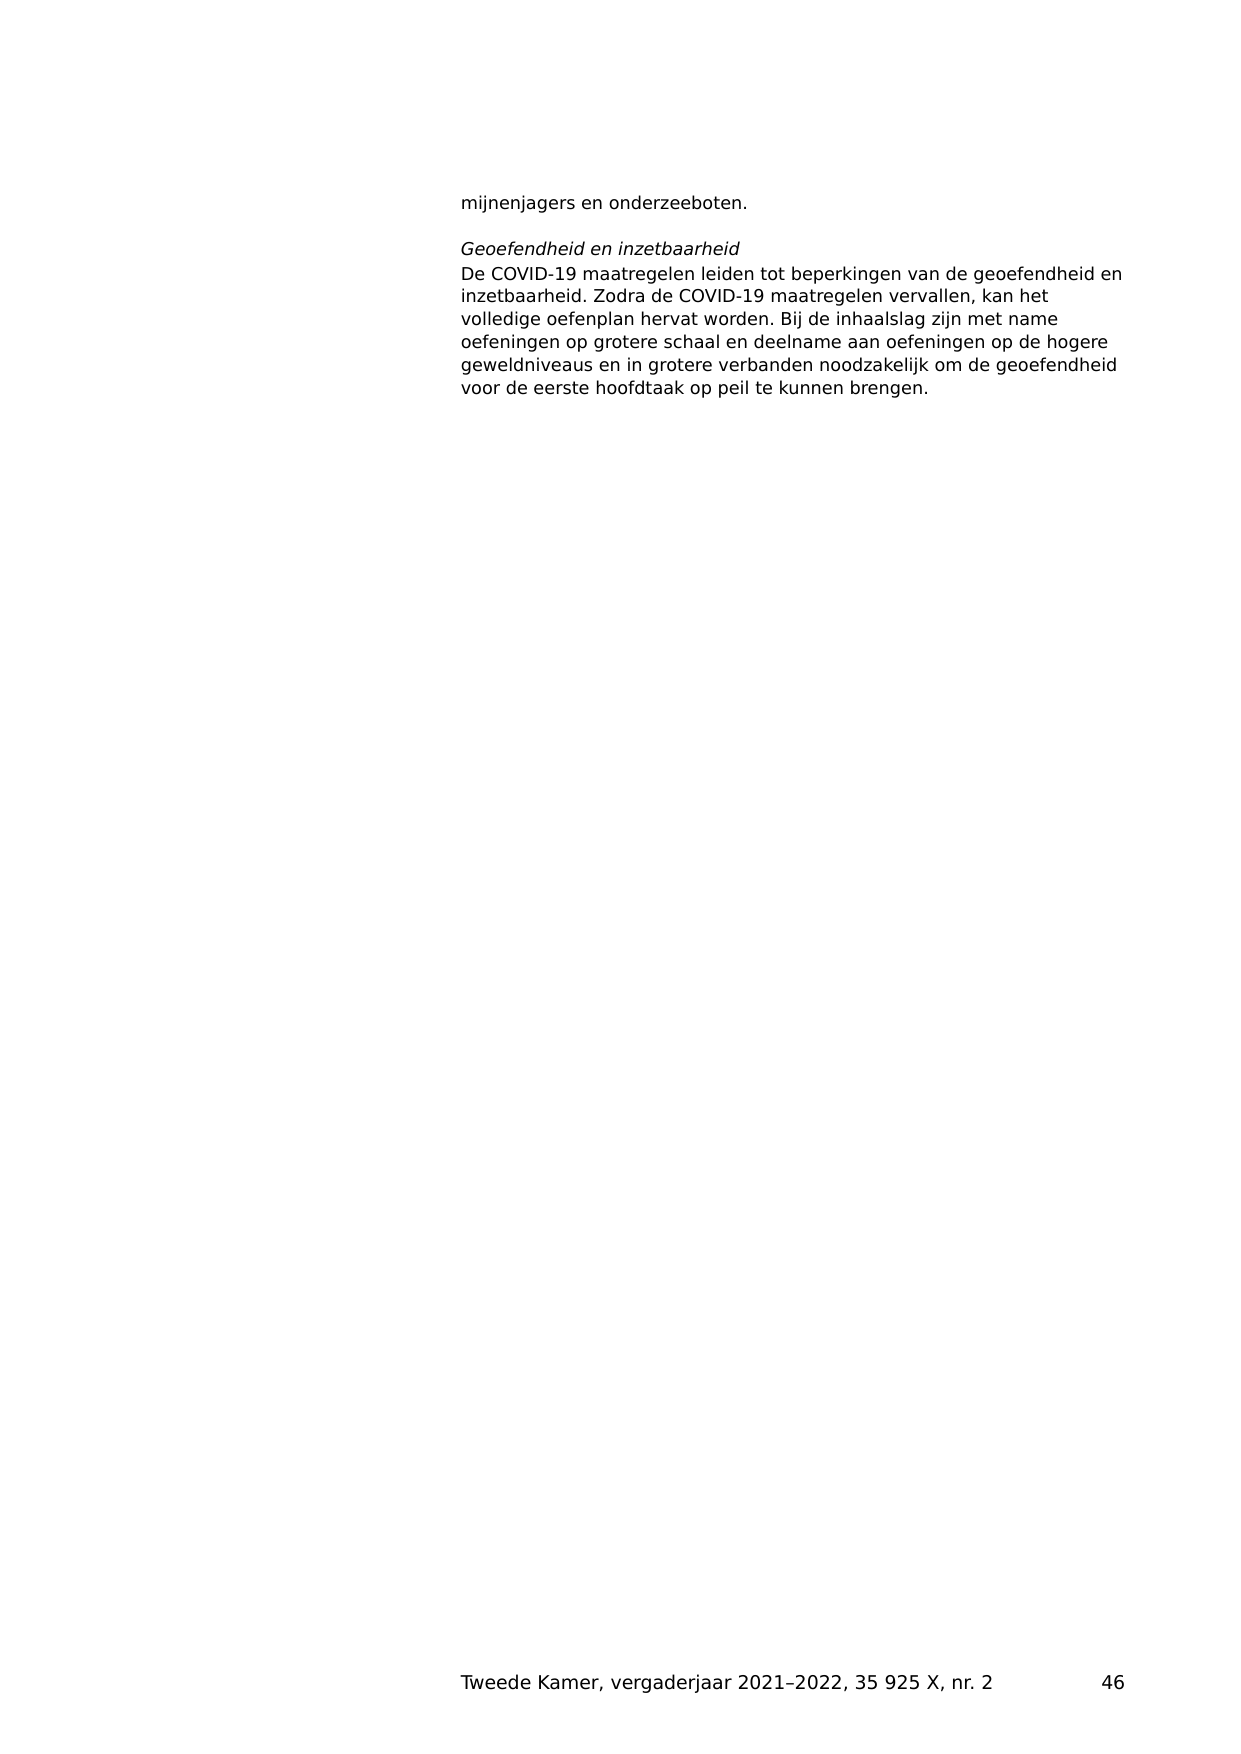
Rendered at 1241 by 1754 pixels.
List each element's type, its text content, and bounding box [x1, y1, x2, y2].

text Geoefendheid en inzetbaarheid [461, 237, 1125, 259]
text De COVID-19 maatregelen leiden tot beperkingen van de geoefendheid en inzetbaarheid. Zodra de COVID-19 maatregelen vervallen, kan het volledige oefenplan hervat worden. Bij de inhaalslag zijn met name oefeningen op grotere schaal en deelname aan oefeningen op de hogere geweldniveaus en in grotere verbanden noodzakelijk om de geoefendheid voor de eerste hoofdtaak op peil te kunnen brengen. [461, 262, 1125, 399]
text mijnenjagers en onderzeeboten. [461, 191, 1125, 214]
